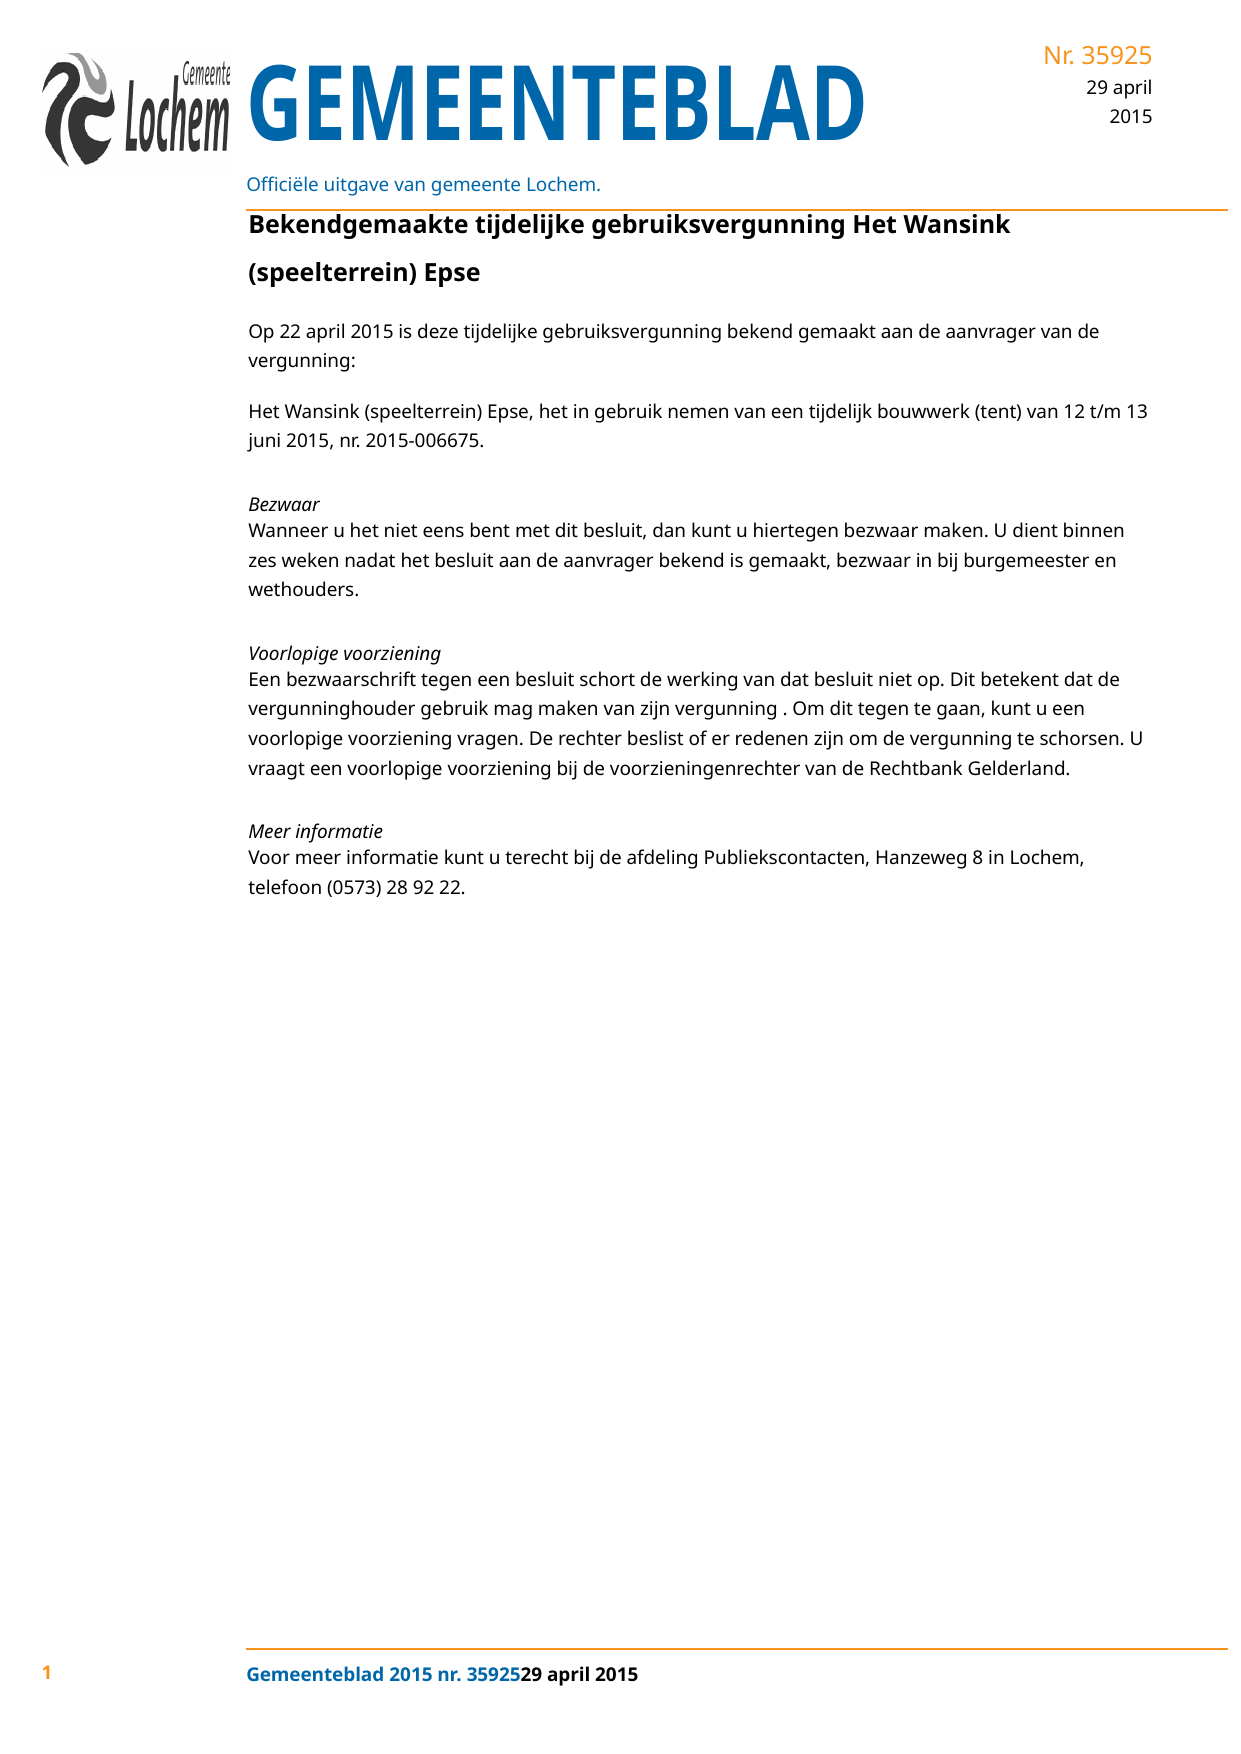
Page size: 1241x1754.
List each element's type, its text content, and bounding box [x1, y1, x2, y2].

text Voor meer informatie kunt u terecht bij de afdeling Publiekscontacten, Hanzeweg 8 in Lochem, telefoon (0573) 28 92 22. [248, 844, 1152, 900]
text Wanneer u het niet eens bent met dit besluit, dan kunt u hiertegen bezwaar maken. U dient binnen zes weken nadat het besluit aan de aanvrager bekend is gemaakt, bezwaar in bij burgemeester en wethouders. [248, 517, 1152, 602]
text Op 22 april 2015 is deze tijdelijke gebruiksvergunning bekend gemaakt aan de aanvrager van de vergunning: [248, 318, 1152, 373]
text Het Wansink (speelterrein) Epse, het in gebruik nemen van een tijdelijk bouwwerk (tent) van 12 t/m 13 juni 2015, nr. 2015-006675. [248, 398, 1152, 453]
text Meer informatie [248, 819, 1152, 844]
text Bezwaar [248, 491, 1152, 517]
text Voorlopige voorziening [248, 640, 1152, 666]
text Een bezwaarschrift tegen een besluit schort de werking van dat besluit niet op. Dit betekent dat de vergunninghouder gebruik mag maken van zijn vergunning . Om dit tegen te gaan, kunt u een voorlopige voorziening vragen. De rechter beslist of er redenen zijn om de vergunning te schorsen. U vraagt een voorlopige voorziening bij de voorzieningenrechter van de Rechtbank Gelderland. [248, 666, 1152, 781]
text Bekendgemaakte tijdelijke gebruiksvergunning Het Wansink (speelterrein) Epse [248, 211, 1152, 288]
picture [41, 47, 231, 172]
